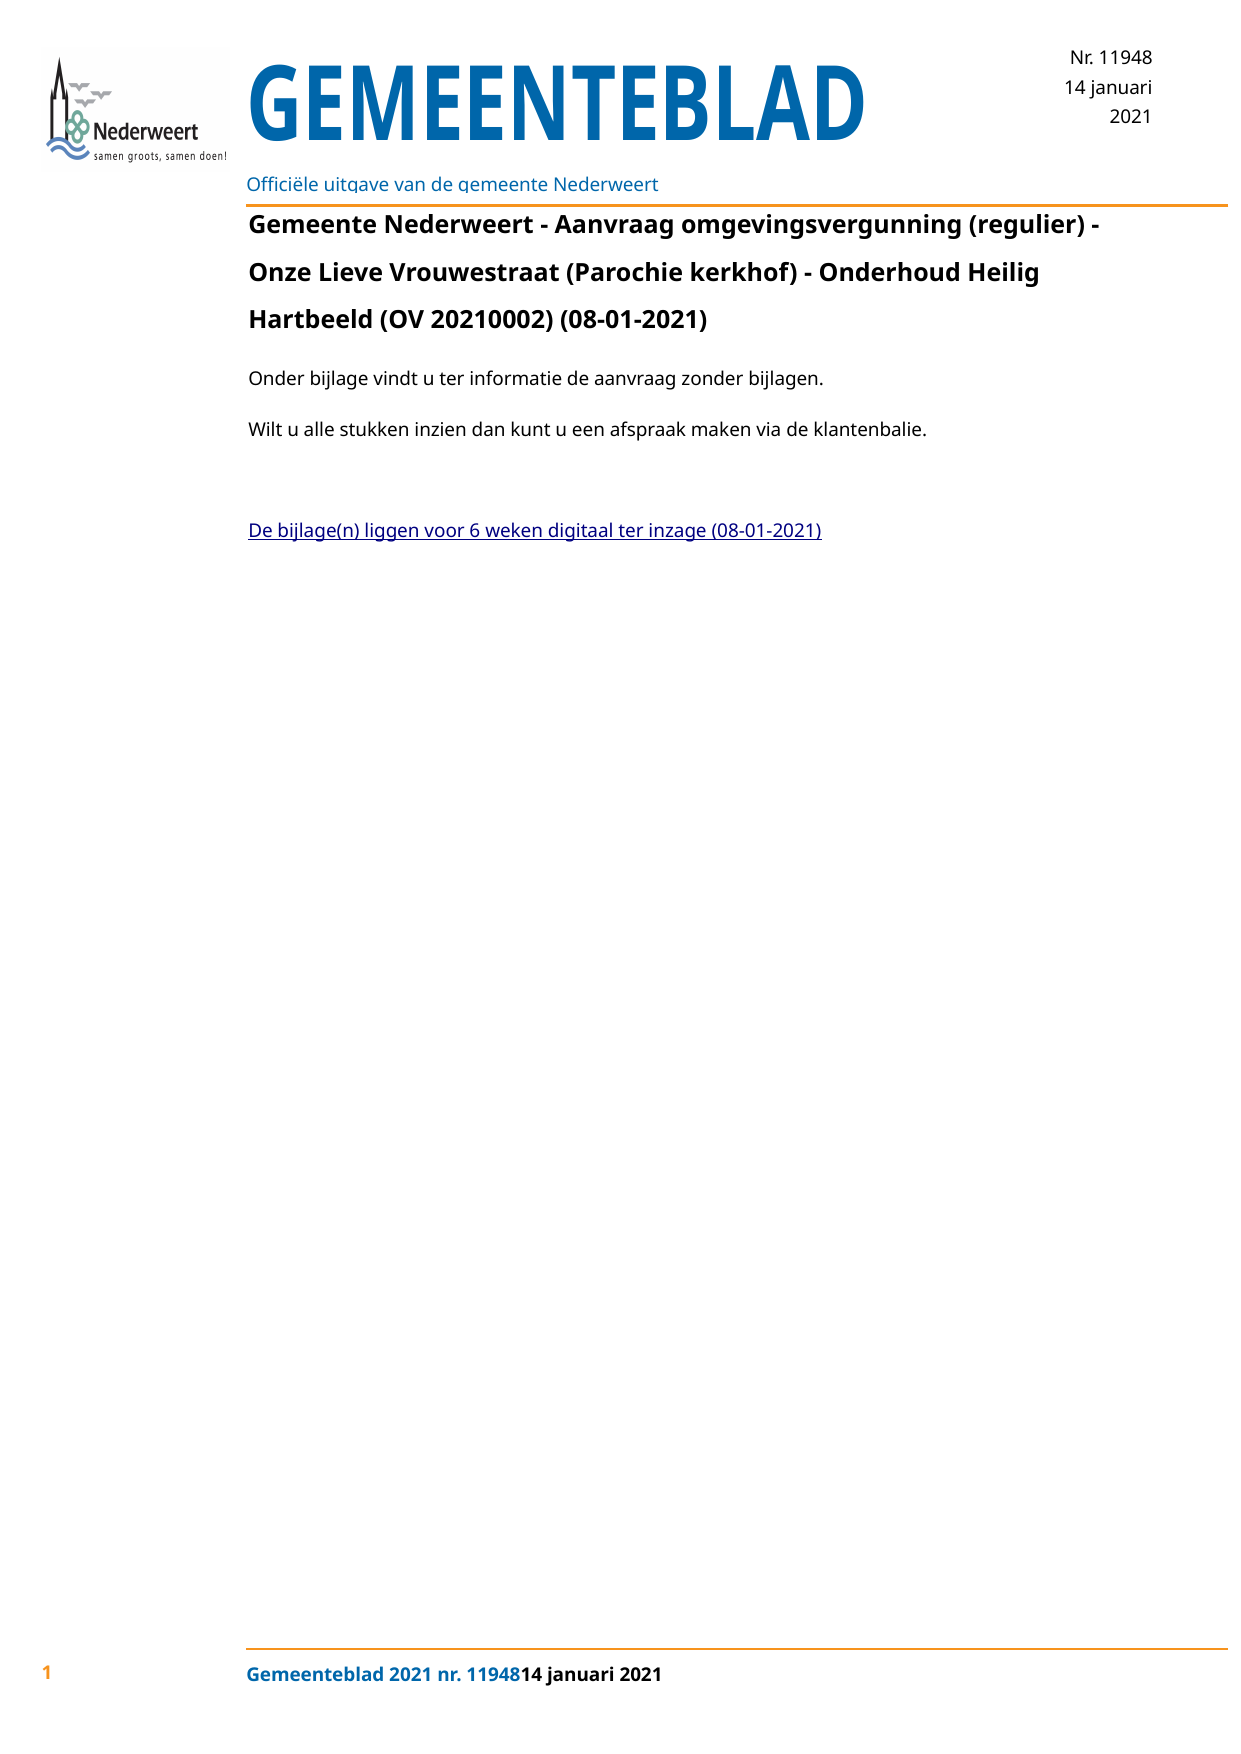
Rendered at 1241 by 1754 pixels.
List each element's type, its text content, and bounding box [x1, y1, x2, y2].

text De bijlage(n) liggen voor 6 weken digitaal ter inzage (08-01-2021) [248, 517, 1152, 542]
text Wilt u alle stukken inzien dan kunt u een afspraak maken via de klantenbalie. [248, 416, 1152, 442]
picture [41, 47, 231, 172]
text Onder bijlage vindt u ter informatie de aanvraag zonder bijlagen. [248, 366, 1152, 391]
text Gemeente Nederweert - Aanvraag omgevingsvergunning (regulier) - Onze Lieve Vrouwestraat (Parochie kerkhof) - Onderhoud Heilig Hartbeeld (OV 20210002) (08-01-2021) [248, 207, 1152, 336]
